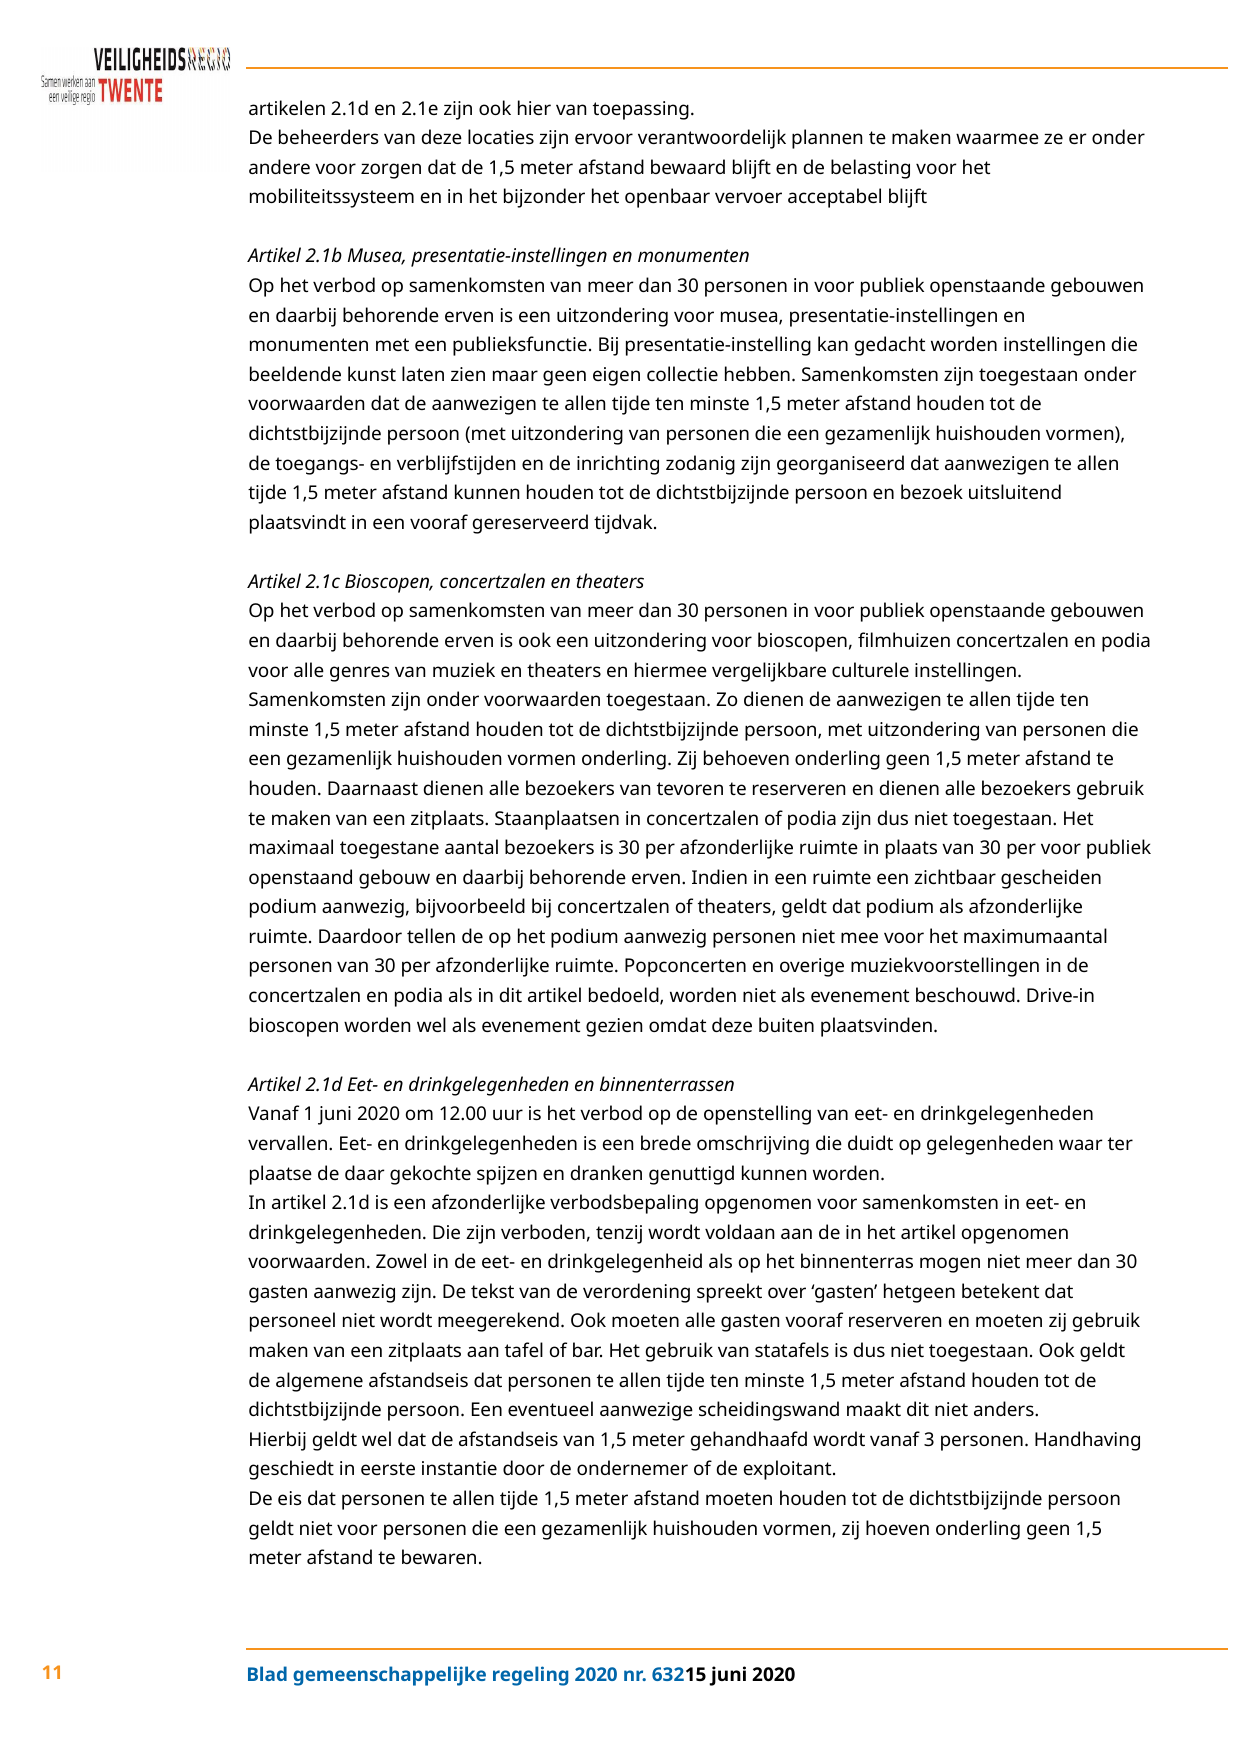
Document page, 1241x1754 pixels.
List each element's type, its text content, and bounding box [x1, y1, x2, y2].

text Vanaf 1 juni 2020 om 12.00 uur is het verbod op de openstelling van eet- en drinkgelegenheden vervallen. Eet- en drinkgelegenheden is een brede omschrijving die duidt op gelegenheden waar ter plaatse de daar gekochte spijzen en dranken genuttigd kunnen worden. [248, 1101, 1152, 1186]
text Hierbij geldt wel dat de afstandseis van 1,5 meter gehandhaafd wordt vanaf 3 personen. Handhaving geschiedt in eerste instantie door de ondernemer of de exploitant. [248, 1426, 1152, 1481]
text artikelen 2.1d en 2.1e zijn ook hier van toepassing. [248, 95, 1152, 121]
text Artikel 2.1c Bioscopen, concertzalen en theaters [248, 568, 1152, 594]
text Artikel 2.1b Musea, presentatie-instellingen en monumenten [248, 243, 1152, 268]
text Artikel 2.1d Eet- en drinkgelegenheden en binnenterrassen [248, 1071, 1152, 1097]
text Op het verbod op samenkomsten van meer dan 30 personen in voor publiek openstaande gebouwen en daarbij behorende erven is ook een uitzondering voor bioscopen, filmhuizen concertzalen en podia voor alle genres van muziek en theaters en hiermee vergelijkbare culturele instellingen. Samenkomsten zijn onder voorwaarden toegestaan. Zo dienen de aanwezigen te allen tijde ten minste 1,5 meter afstand houden tot de dichtstbijzijnde persoon, met uitzondering van personen die een gezamenlijk huishouden vormen onderling. Zij behoeven onderling geen 1,5 meter afstand te houden. Daarnaast dienen alle bezoekers van tevoren te reserveren en dienen alle bezoekers gebruik te maken van een zitplaats. Staanplaatsen in concertzalen of podia zijn dus niet toegestaan. Het maximaal toegestane aantal bezoekers is 30 per afzonderlijke ruimte in plaats van 30 per voor publiek openstaand gebouw en daarbij behorende erven. Indien in een ruimte een zichtbaar gescheiden podium aanwezig, bijvoorbeeld bij concertzalen of theaters, geldt dat podium als afzonderlijke ruimte. Daardoor tellen de op het podium aanwezig personen niet mee voor het maximumaantal personen van 30 per afzonderlijke ruimte. Popconcerten en overige muziekvoorstellingen in de concertzalen en podia als in dit artikel bedoeld, worden niet als evenement beschouwd. Drive-in bioscopen worden wel als evenement gezien omdat deze buiten plaatsvinden. [248, 598, 1152, 1038]
picture [41, 47, 231, 172]
text De beheerders van deze locaties zijn ervoor verantwoordelijk plannen te maken waarmee ze er onder andere voor zorgen dat de 1,5 meter afstand bewaard blijft en de belasting voor het mobiliteitssysteem en in het bijzonder het openbaar vervoer acceptabel blijft [248, 124, 1152, 209]
text In artikel 2.1d is een afzonderlijke verbodsbepaling opgenomen voor samenkomsten in eet- en drinkgelegenheden. Die zijn verboden, tenzij wordt voldaan aan de in het artikel opgenomen voorwaarden. Zowel in de eet- en drinkgelegenheid als op het binnenterras mogen niet meer dan 30 gasten aanwezig zijn. De tekst van de verordening spreekt over ‘gasten’ hetgeen betekent dat personeel niet wordt meegerekend. Ook moeten alle gasten vooraf reserveren en moeten zij gebruik maken van een zitplaats aan tafel of bar. Het gebruik van statafels is dus niet toegestaan. Ook geldt de algemene afstandseis dat personen te allen tijde ten minste 1,5 meter afstand houden tot de dichtstbijzijnde persoon. Een eventueel aanwezige scheidingswand maakt dit niet anders. [248, 1189, 1152, 1422]
text De eis dat personen te allen tijde 1,5 meter afstand moeten houden tot de dichtstbijzijnde persoon geldt niet voor personen die een gezamenlijk huishouden vormen, zij hoeven onderling geen 1,5 meter afstand te bewaren. [248, 1485, 1152, 1570]
text Op het verbod op samenkomsten van meer dan 30 personen in voor publiek openstaande gebouwen en daarbij behorende erven is een uitzondering voor musea, presentatie-instellingen en monumenten met een publieksfunctie. Bij presentatie-instelling kan gedacht worden instellingen die beeldende kunst laten zien maar geen eigen collectie hebben. Samenkomsten zijn toegestaan onder voorwaarden dat de aanwezigen te allen tijde ten minste 1,5 meter afstand houden tot de dichtstbijzijnde persoon (met uitzondering van personen die een gezamenlijk huishouden vormen), de toegangs- en verblijfstijden en de inrichting zodanig zijn georganiseerd dat aanwezigen te allen tijde 1,5 meter afstand kunnen houden tot de dichtstbijzijnde persoon en bezoek uitsluitend plaatsvindt in een vooraf gereserveerd tijdvak. [248, 272, 1152, 535]
